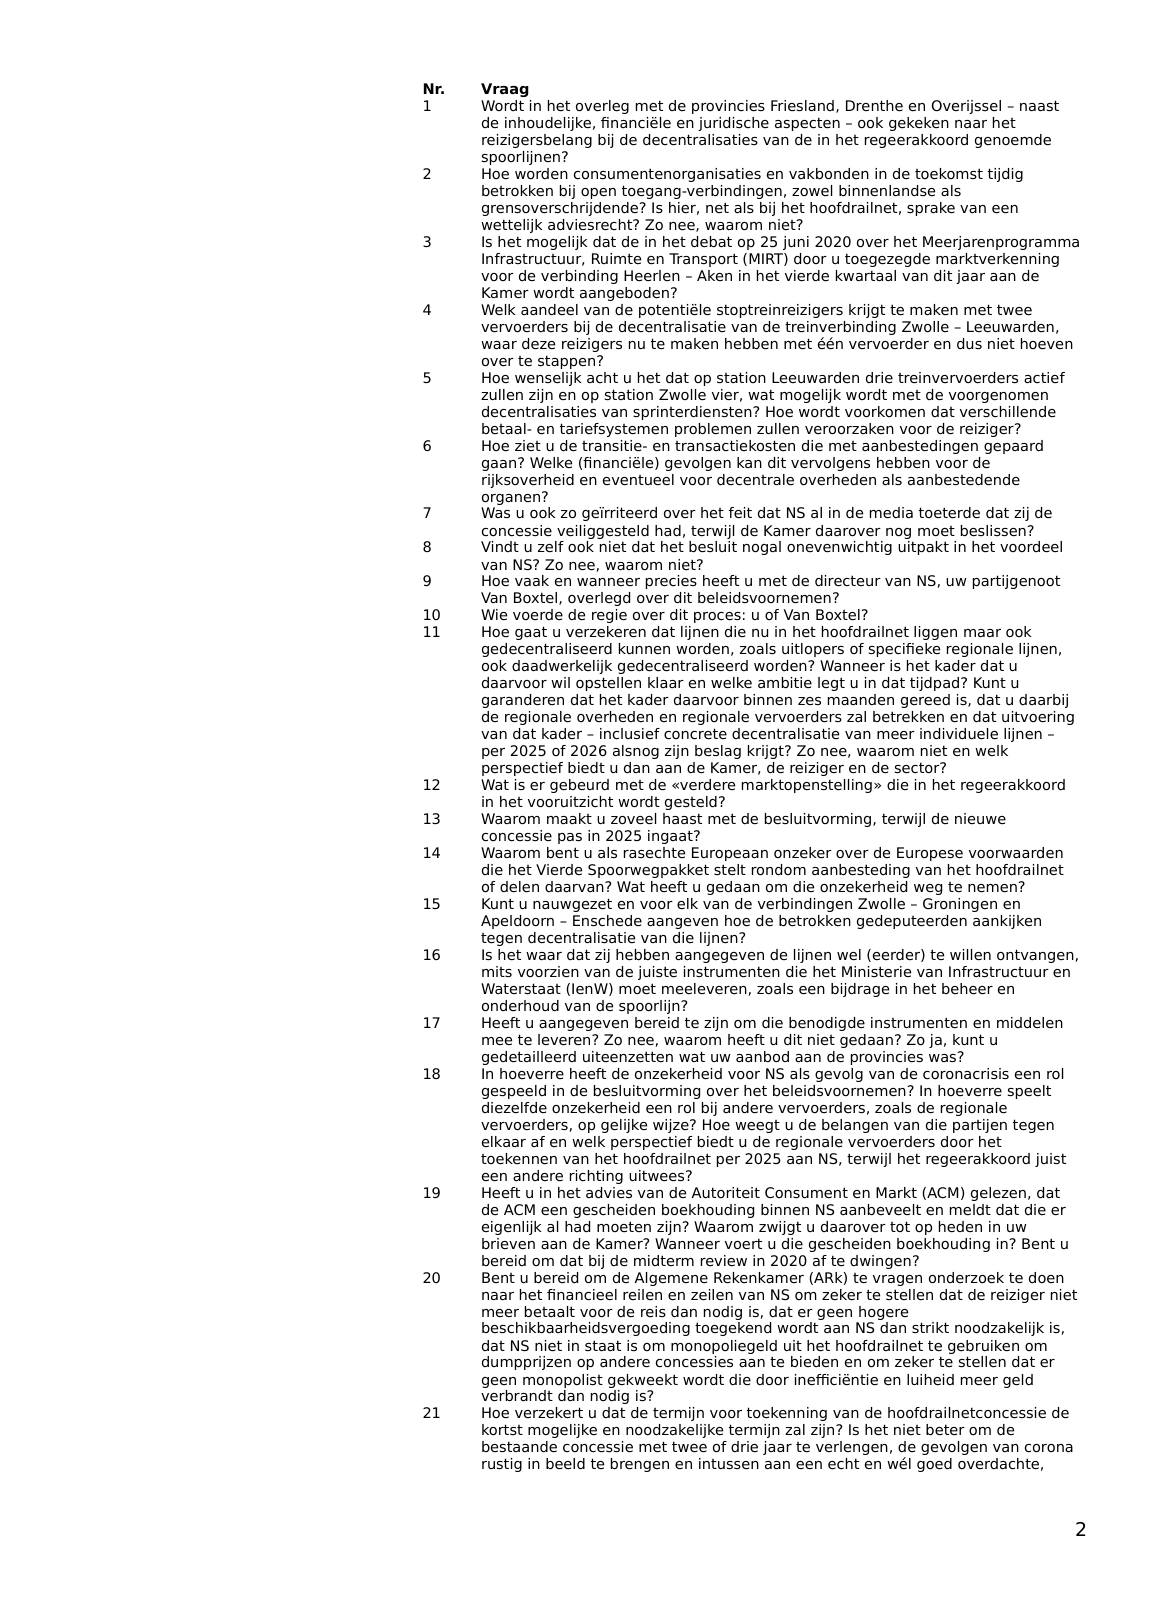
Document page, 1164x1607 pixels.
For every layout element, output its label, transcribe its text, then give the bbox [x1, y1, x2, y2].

table_cell Kunt u nauwgezet en voor elk van de verbindingen Zwolle – Groningen en Apeldoorn – Enschede aangeven hoe de betrokken gedeputeerden aankijken tegen decentralisatie van die lijnen? [475, 896, 1087, 947]
table_cell 12 [422, 777, 475, 811]
table_cell 10 [422, 607, 475, 624]
table_cell Welk aandeel van de potentiële stoptreinreizigers krijgt te maken met twee vervoerders bij de decentralisatie van de treinverbinding Zwolle – Leeuwarden, waar deze reizigers nu te maken hebben met één vervoerder en dus niet hoeven over te stappen? [475, 302, 1087, 369]
table_cell 8 [422, 539, 475, 573]
table_cell 3 [422, 234, 475, 302]
table_cell Is het waar dat zij hebben aangegeven de lijnen wel (eerder) te willen ontvangen, mits voorzien van de juiste instrumenten die het Ministerie van Infrastructuur en Waterstaat (IenW) moet meeleveren, zoals een bijdrage in het beheer en onderhoud van de spoorlijn? [475, 947, 1087, 1015]
table_cell Hoe wenselijk acht u het dat op station Leeuwarden drie treinvervoerders actief zullen zijn en op station Zwolle vier, wat mogelijk wordt met de voorgenomen decentralisaties van sprinterdiensten? Hoe wordt voorkomen dat verschillende betaal- en tariefsystemen problemen zullen veroorzaken voor de reiziger? [475, 370, 1087, 437]
table_cell 11 [422, 624, 475, 777]
table_cell Heeft u aangegeven bereid te zijn om die benodigde instrumenten en middelen mee te leveren? Zo nee, waarom heeft u dit niet gedaan? Zo ja, kunt u gedetailleerd uiteenzetten wat uw aanbod aan de provincies was? [475, 1015, 1087, 1066]
table_cell 2 [422, 166, 475, 234]
table_cell 9 [422, 573, 475, 607]
table_cell Wordt in het overleg met de provincies Friesland, Drenthe en Overijssel – naast de inhoudelijke, financiële en juridische aspecten – ook gekeken naar het reizigersbelang bij de decentralisaties van de in het regeerakkoord genoemde spoorlijnen? [475, 98, 1087, 166]
table_cell 6 [422, 438, 475, 505]
table_cell Bent u bereid om de Algemene Rekenkamer (ARk) te vragen onderzoek te doen naar het financieel reilen en zeilen van NS om zeker te stellen dat de reiziger niet meer betaalt voor de reis dan nodig is, dat er geen hogere beschikbaarheidsvergoeding toegekend wordt aan NS dan strikt noodzakelijk is, dat NS niet in staat is om monopoliegeld uit het hoofdrailnet te gebruiken om dumpprijzen op andere concessies aan te bieden en om zeker te stellen dat er geen monopolist gekweekt wordt die door inefficiëntie en luiheid meer geld verbrandt dan nodig is? [475, 1270, 1087, 1405]
table_cell Wat is er gebeurd met de «verdere marktopenstelling» die in het regeerakkoord in het vooruitzicht wordt gesteld? [475, 777, 1087, 811]
table_cell 14 [422, 845, 475, 896]
table_cell 15 [422, 896, 475, 947]
table_cell Hoe gaat u verzekeren dat lijnen die nu in het hoofdrailnet liggen maar ook gedecentraliseerd kunnen worden, zoals uitlopers of specifieke regionale lijnen, ook daadwerkelijk gedecentraliseerd worden? Wanneer is het kader dat u daarvoor wil opstellen klaar en welke ambitie legt u in dat tijdpad? Kunt u garanderen dat het kader daarvoor binnen zes maanden gereed is, dat u daarbij de regionale overheden en regionale vervoerders zal betrekken en dat uitvoering van dat kader – inclusief concrete decentralisatie van meer individuele lijnen – per 2025 of 2026 alsnog zijn beslag krijgt? Zo nee, waarom niet en welk perspectief biedt u dan aan de Kamer, de reiziger en de sector? [475, 624, 1087, 777]
table_cell Hoe vaak en wanneer precies heeft u met de directeur van NS, uw partijgenoot Van Boxtel, overlegd over dit beleidsvoornemen? [475, 573, 1087, 607]
table_cell Is het mogelijk dat de in het debat op 25 juni 2020 over het Meerjarenprogramma Infrastructuur, Ruimte en Transport (MIRT) door u toegezegde marktverkenning voor de verbinding Heerlen – Aken in het vierde kwartaal van dit jaar aan de Kamer wordt aangeboden? [475, 234, 1087, 302]
table_cell 1 [422, 98, 475, 166]
table_cell Heeft u in het advies van de Autoriteit Consument en Markt (ACM) gelezen, dat de ACM een gescheiden boekhouding binnen NS aanbeveelt en meldt dat die er eigenlijk al had moeten zijn? Waarom zwijgt u daarover tot op heden in uw brieven aan de Kamer? Wanneer voert u die gescheiden boekhouding in? Bent u bereid om dat bij de midterm review in 2020 af te dwingen? [475, 1185, 1087, 1269]
table_cell 7 [422, 505, 475, 539]
table_cell Hoe worden consumentenorganisaties en vakbonden in de toekomst tijdig betrokken bij open toegang-verbindingen, zowel binnenlandse als grensoverschrijdende? Is hier, net als bij het hoofdrailnet, sprake van een wettelijk adviesrecht? Zo nee, waarom niet? [475, 166, 1087, 234]
table_cell 21 [422, 1405, 475, 1473]
table_cell Wie voerde de regie over dit proces: u of Van Boxtel? [475, 607, 1087, 624]
table_header Vraag [475, 81, 1087, 98]
table_header Nr. [422, 81, 475, 98]
table_cell 5 [422, 370, 475, 437]
table_cell 13 [422, 811, 475, 845]
table_cell 16 [422, 947, 475, 1015]
table_cell In hoeverre heeft de onzekerheid voor NS als gevolg van de coronacrisis een rol gespeeld in de besluitvorming over het beleidsvoornemen? In hoeverre speelt diezelfde onzekerheid een rol bij andere vervoerders, zoals de regionale vervoerders, op gelijke wijze? Hoe weegt u de belangen van die partijen tegen elkaar af en welk perspectief biedt u de regionale vervoerders door het toekennen van het hoofdrailnet per 2025 aan NS, terwijl het regeerakkoord juist een andere richting uitwees? [475, 1066, 1087, 1184]
table_cell 18 [422, 1066, 475, 1184]
table_cell Was u ook zo geïrriteerd over het feit dat NS al in de media toeterde dat zij de concessie veiliggesteld had, terwijl de Kamer daarover nog moet beslissen? [475, 505, 1087, 539]
table_cell Waarom maakt u zoveel haast met de besluitvorming, terwijl de nieuwe concessie pas in 2025 ingaat? [475, 811, 1087, 845]
table_cell 19 [422, 1185, 475, 1269]
table_cell Hoe verzekert u dat de termijn voor toekenning van de hoofdrailnetconcessie de kortst mogelijke en noodzakelijke termijn zal zijn? Is het niet beter om de bestaande concessie met twee of drie jaar te verlengen, de gevolgen van corona rustig in beeld te brengen en intussen aan een echt en wél goed overdachte, [475, 1405, 1087, 1473]
table_cell Waarom bent u als rasechte Europeaan onzeker over de Europese voorwaarden die het Vierde Spoorwegpakket stelt rondom aanbesteding van het hoofdrailnet of delen daarvan? Wat heeft u gedaan om die onzekerheid weg te nemen? [475, 845, 1087, 896]
table_cell Hoe ziet u de transitie- en transactiekosten die met aanbestedingen gepaard gaan? Welke (financiële) gevolgen kan dit vervolgens hebben voor de rijksoverheid en eventueel voor decentrale overheden als aanbestedende organen? [475, 438, 1087, 505]
table_cell 4 [422, 302, 475, 369]
table_cell 20 [422, 1270, 475, 1405]
table_cell 17 [422, 1015, 475, 1066]
table_cell Vindt u zelf ook niet dat het besluit nogal onevenwichtig uitpakt in het voordeel van NS? Zo nee, waarom niet? [475, 539, 1087, 573]
